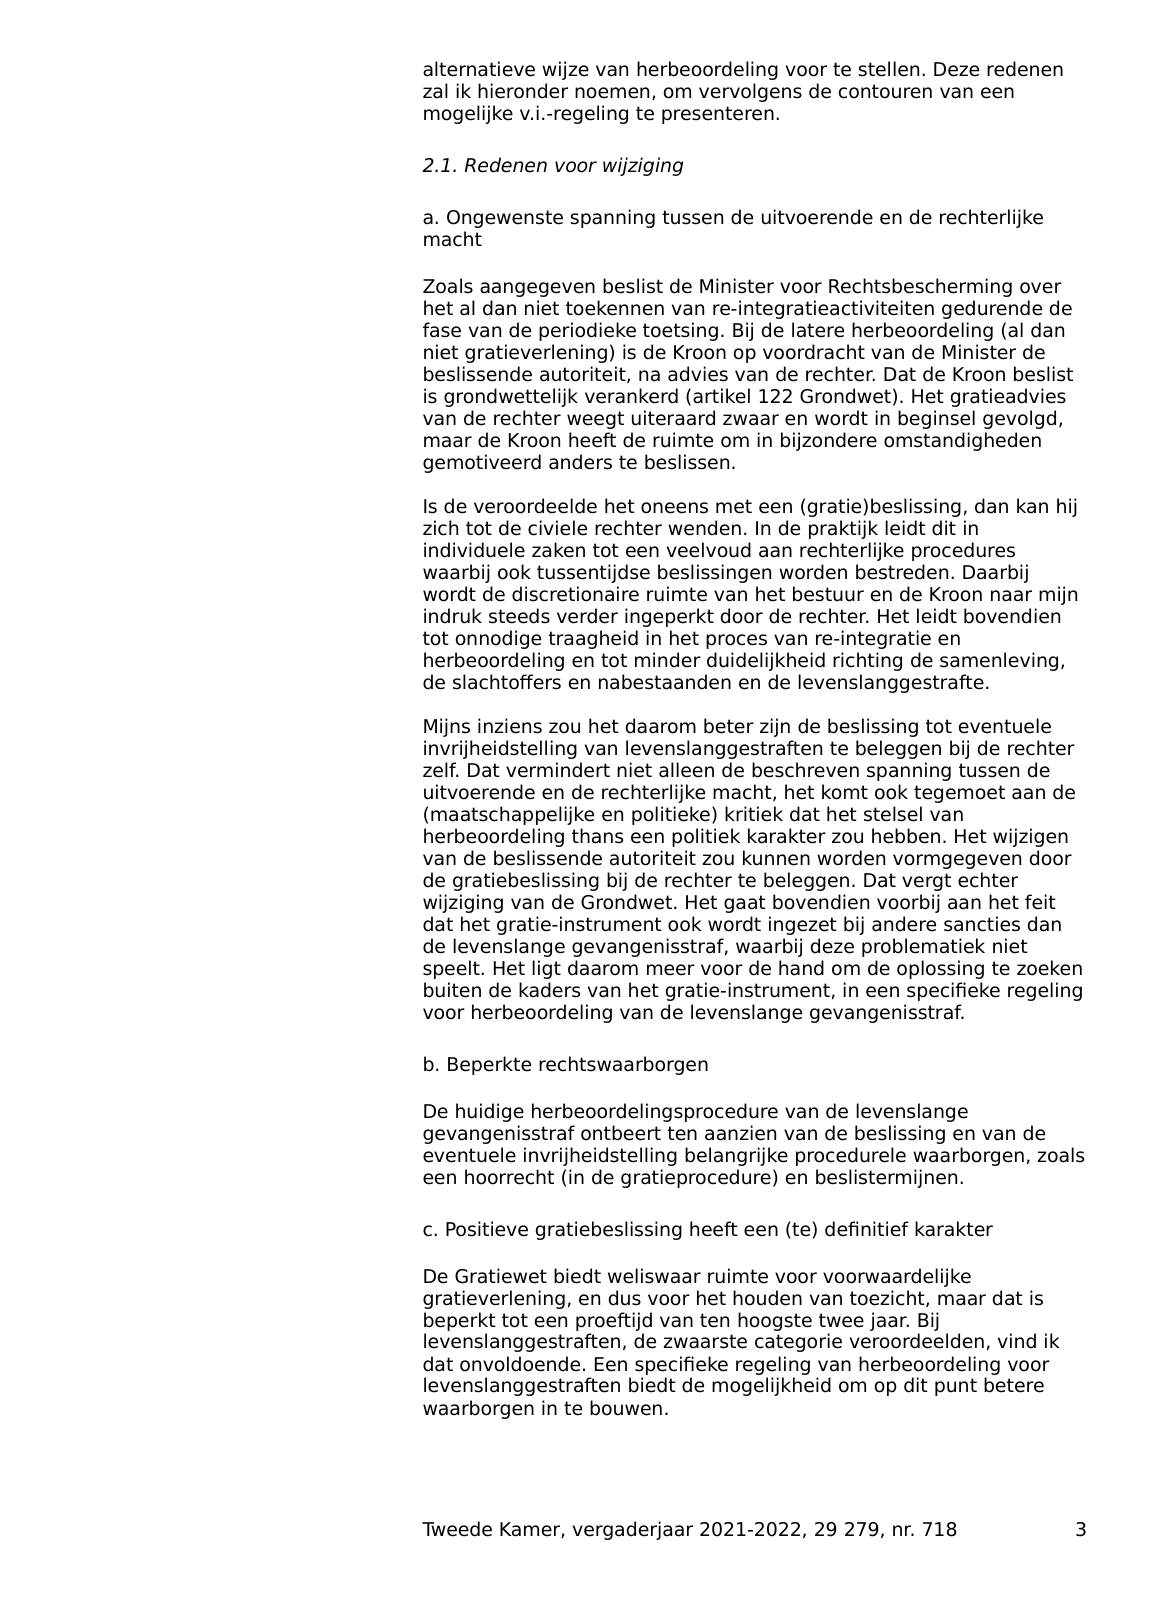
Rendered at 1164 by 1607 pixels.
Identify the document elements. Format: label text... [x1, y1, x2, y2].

subtitle a. Ongewenste spanning tussen de uitvoerende en de rechterlijke macht [422, 207, 1087, 251]
subtitle 2.1. Redenen voor wijziging [422, 155, 1087, 177]
text Mijns inziens zou het daarom beter zijn de beslissing tot eventuele invrijheidstelling van levenslanggestraften te beleggen bij de rechter zelf. Dat vermindert niet alleen de beschreven spanning tussen de uitvoerende en de rechterlijke macht, het komt ook tegemoet aan de (maatschappelijke en politieke) kritiek dat het stelsel van herbeoordeling thans een politiek karakter zou hebben. Het wijzigen van de beslissende autoriteit zou kunnen worden vormgegeven door de gratiebeslissing bij de rechter te beleggen. Dat vergt echter wijziging van de Grondwet. Het gaat bovendien voorbij aan het feit dat het gratie-instrument ook wordt ingezet bij andere sancties dan de levenslange gevangenisstraf, waarbij deze problematiek niet speelt. Het ligt daarom meer voor de hand om de oplossing te zoeken buiten de kaders van het gratie-instrument, in een specifieke regeling voor herbeoordeling van de levenslange gevangenisstraf. [422, 716, 1087, 1024]
text alternatieve wijze van herbeoordeling voor te stellen. Deze redenen zal ik hieronder noemen, om vervolgens de contouren van een mogelijke v.i.-regeling te presenteren. [422, 59, 1087, 125]
text De huidige herbeoordelingsprocedure van de levenslange gevangenisstraf ontbeert ten aanzien van de beslissing en van de eventuele invrijheidstelling belangrijke procedurele waarborgen, zoals een hoorrecht (in de gratieprocedure) en beslistermijnen. [422, 1101, 1087, 1188]
subtitle c. Positieve gratiebeslissing heeft een (te) definitief karakter [422, 1218, 1087, 1241]
subtitle b. Beperkte rechtswaarborgen [422, 1054, 1087, 1076]
text Is de veroordeelde het oneens met een (gratie)beslissing, dan kan hij zich tot de civiele rechter wenden. In de praktijk leidt dit in individuele zaken tot een veelvoud aan rechterlijke procedures waarbij ook tussentijdse beslissingen worden bestreden. Daarbij wordt de discretionaire ruimte van het bestuur en de Kroon naar mijn indruk steeds verder ingeperkt door de rechter. Het leidt bovendien tot onnodige traagheid in het proces van re-integratie en herbeoordeling en tot minder duidelijkheid richting de samenleving, de slachtoffers en nabestaanden en de levenslanggestrafte. [422, 496, 1087, 694]
text Zoals aangegeven beslist de Minister voor Rechtsbescherming over het al dan niet toekennen van re-integratieactiviteiten gedurende de fase van de periodieke toetsing. Bij de latere herbeoordeling (al dan niet gratieverlening) is de Kroon op voordracht van de Minister de beslissende autoriteit, na advies van de rechter. Dat de Kroon beslist is grondwettelijk verankerd (artikel 122 Grondwet). Het gratieadvies van de rechter weegt uiteraard zwaar en wordt in beginsel gevolgd, maar de Kroon heeft de ruimte om in bijzondere omstandigheden gemotiveerd anders te beslissen. [422, 276, 1087, 474]
text De Gratiewet biedt weliswaar ruimte voor voorwaardelijke gratieverlening, en dus voor het houden van toezicht, maar dat is beperkt tot een proeftijd van ten hoogste twee jaar. Bij levenslanggestraften, de zwaarste categorie veroordeelden, vind ik dat onvoldoende. Een specifieke regeling van herbeoordeling voor levenslanggestraften biedt de mogelijkheid om op dit punt betere waarborgen in te bouwen. [422, 1266, 1087, 1419]
